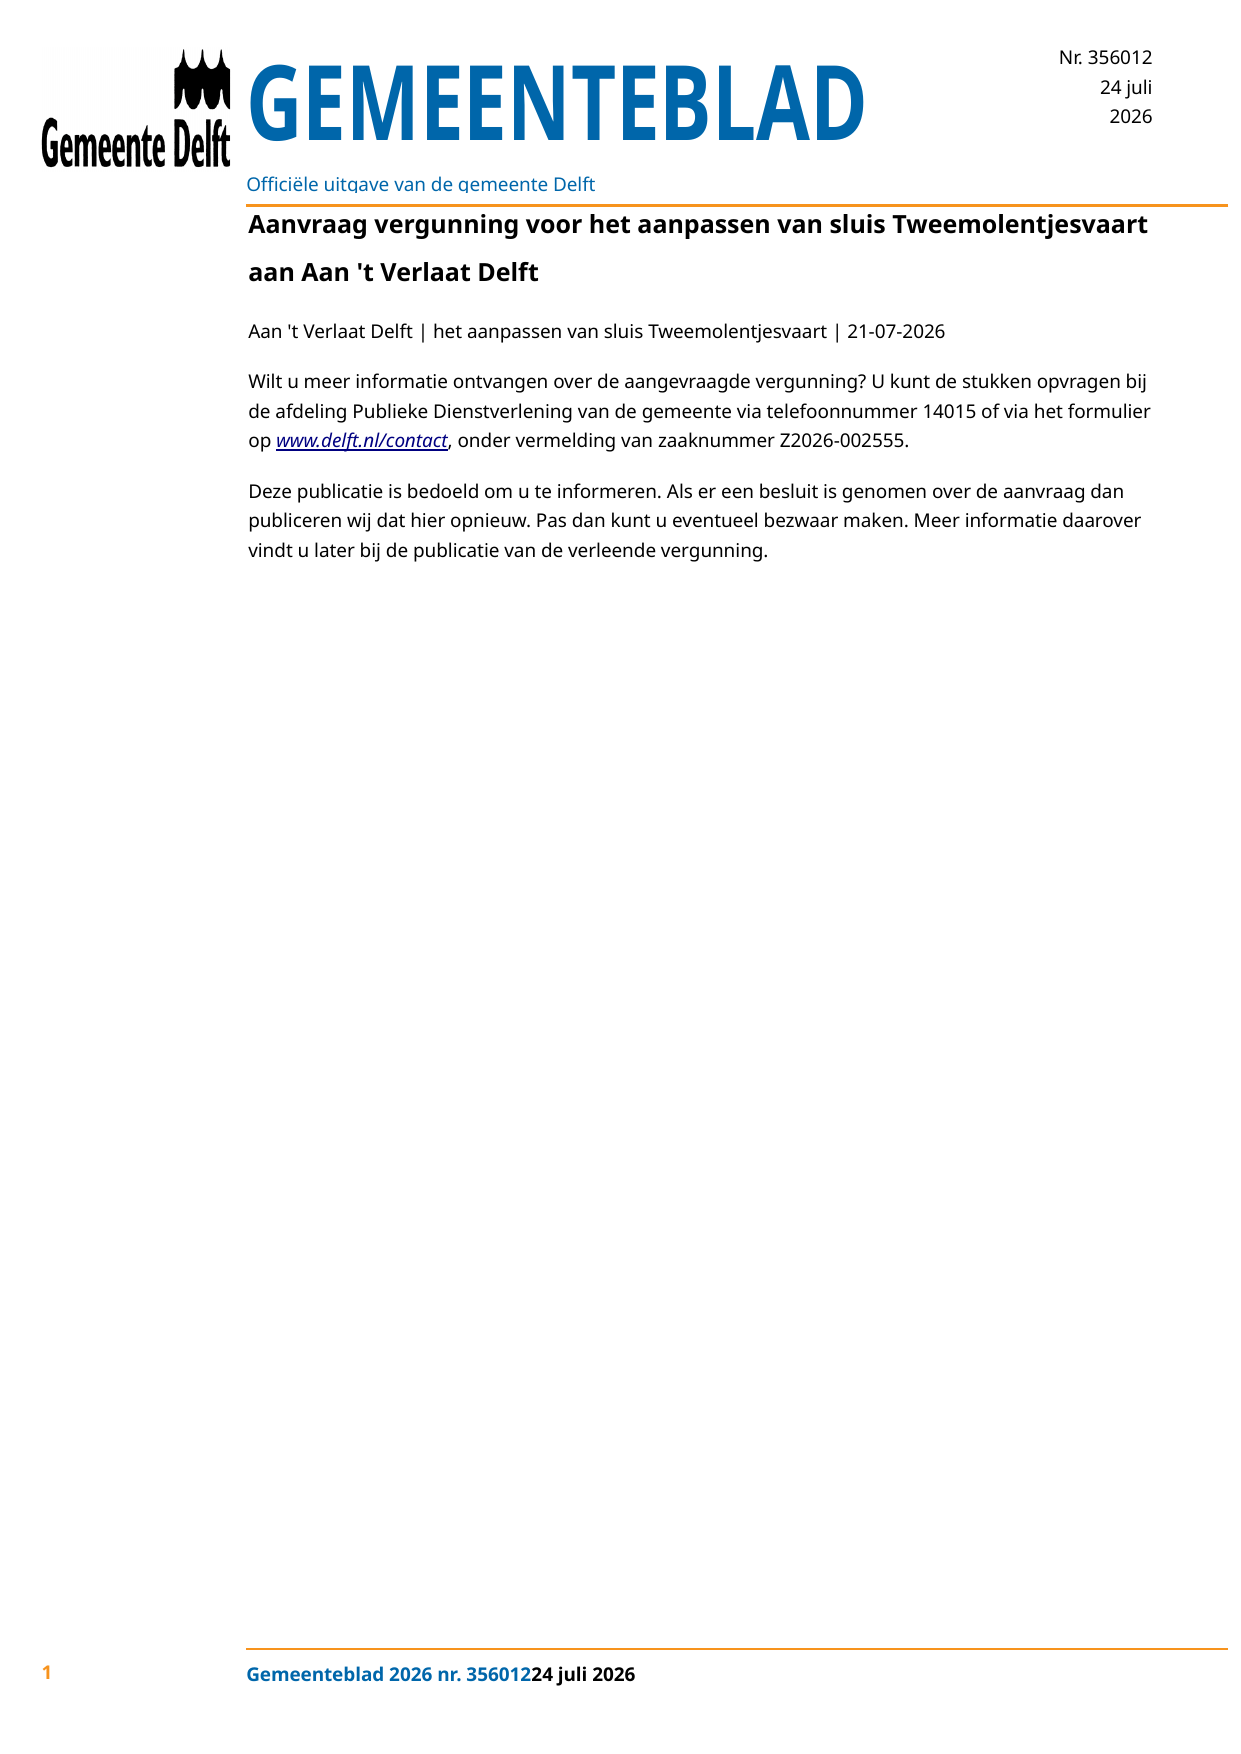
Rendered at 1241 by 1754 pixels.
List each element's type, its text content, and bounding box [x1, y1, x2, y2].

text Deze publicatie is bedoeld om u te informeren. Als er een besluit is genomen over de aanvraag dan publiceren wij dat hier opnieuw. Pas dan kunt u eventueel bezwaar maken. Meer informatie daarover vindt u later bij de publicatie van de verleende vergunning. [248, 478, 1152, 563]
picture [41, 47, 231, 172]
text Aanvraag vergunning voor het aanpassen van sluis Tweemolentjesvaart aan Aan 't Verlaat Delft [248, 207, 1152, 288]
text Aan 't Verlaat Delft | het aanpassen van sluis Tweemolentjesvaart | 21-07-2026 [248, 318, 1152, 344]
text Wilt u meer informatie ontvangen over de aangevraagde vergunning? U kunt de stukken opvragen bij de afdeling Publieke Dienstverlening van de gemeente via telefoonnummer 14015 of via het formulier op www.delft.nl/contact, onder vermelding van zaaknummer Z2026-002555. [248, 368, 1152, 453]
